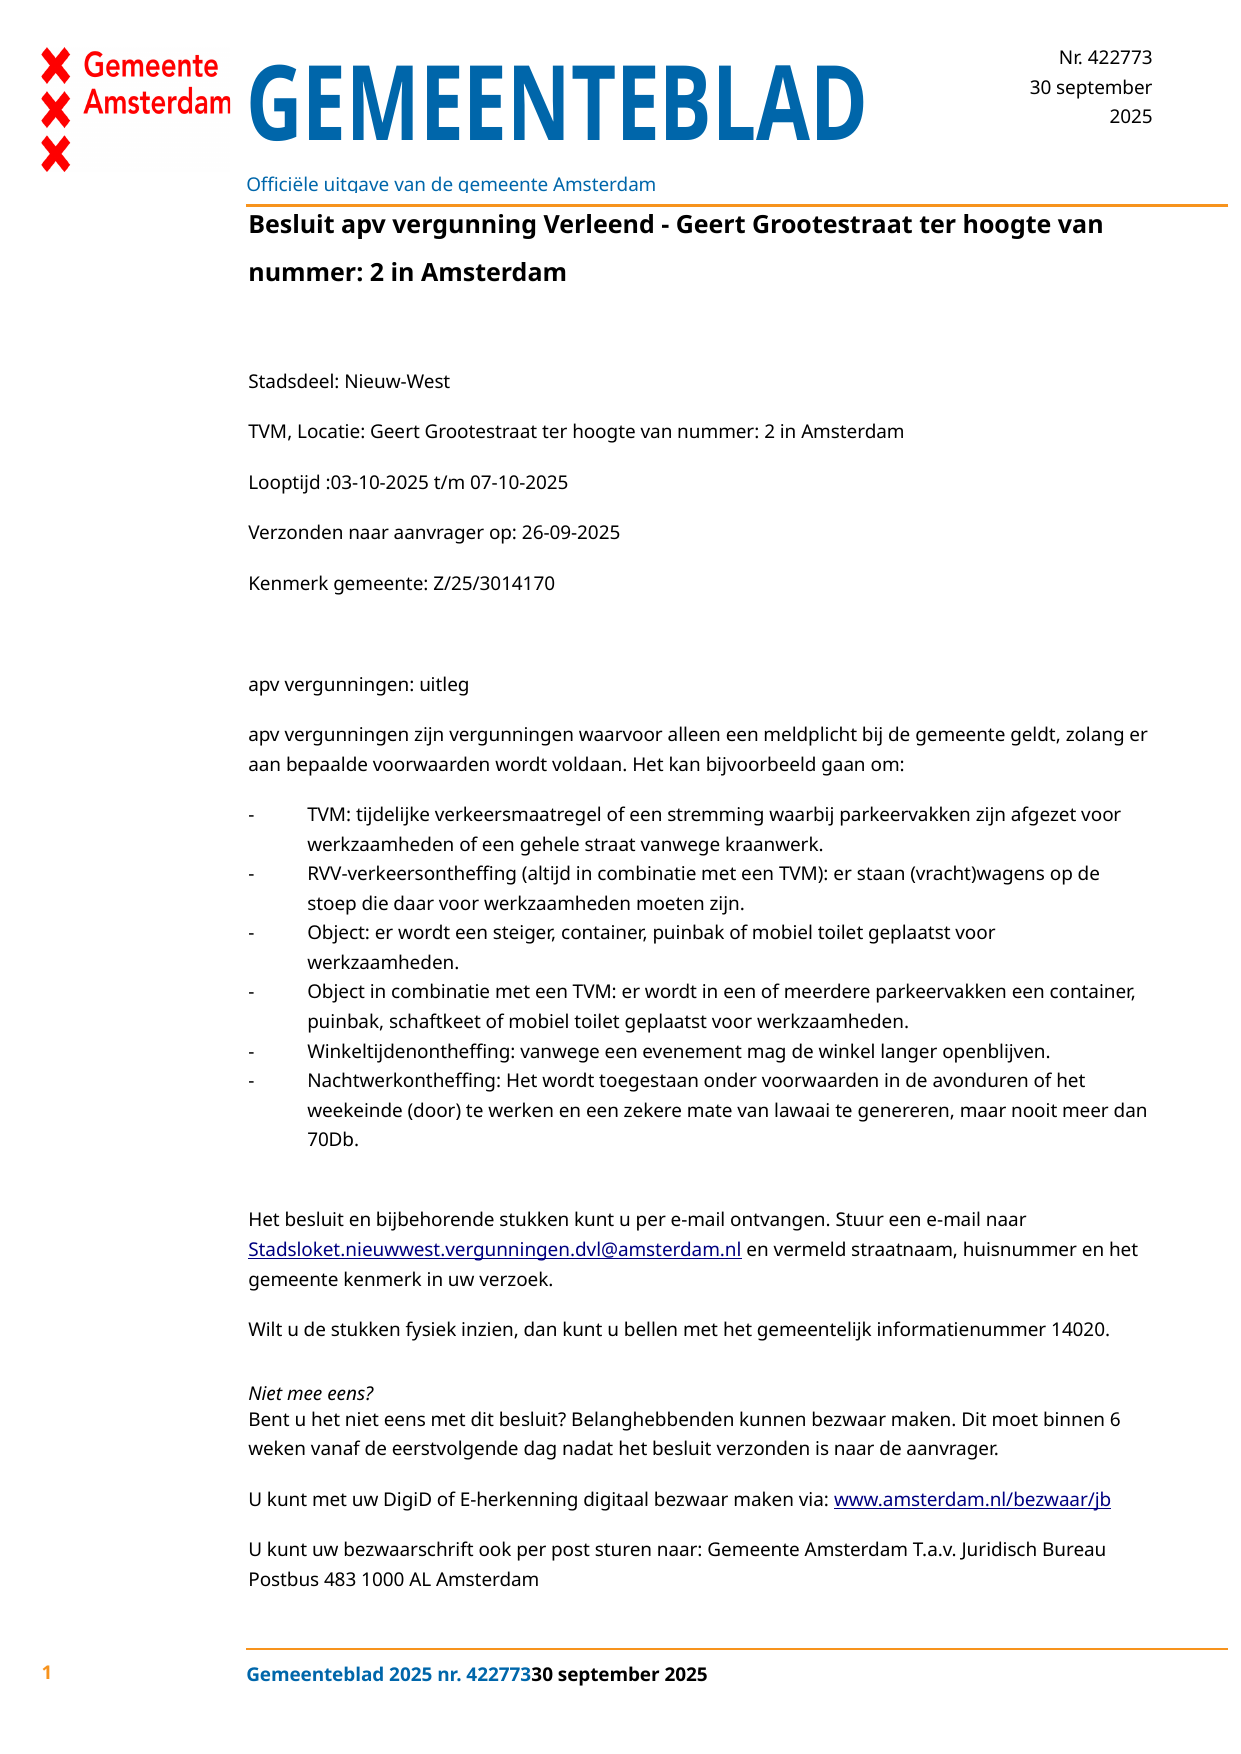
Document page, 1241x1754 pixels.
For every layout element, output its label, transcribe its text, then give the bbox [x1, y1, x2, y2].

text Wilt u de stukken fysiek inzien, dan kunt u bellen met het gemeentelijk informatienummer 14020. [248, 1316, 1152, 1342]
list RVV-verkeersontheffing (altijd in combinatie met een TVM): er staan (vracht)wagens op de stoep die daar voor werkzaamheden moeten zijn. [248, 860, 1152, 916]
text Niet mee eens? [248, 1380, 1152, 1406]
list TVM: tijdelijke verkeersmaatregel of een stremming waarbij parkeervakken zijn afgezet voor werkzaamheden of een gehele straat vanwege kraanwerk. [248, 801, 1152, 857]
text Het besluit en bijbehorende stukken kunt u per e-mail ontvangen. Stuur een e-mail naar Stadsloket.nieuwwest.vergunningen.dvl@amsterdam.nl en vermeld straatnaam, huisnummer en het gemeente kenmerk in uw verzoek. [248, 1207, 1152, 1292]
text TVM, Locatie: Geert Grootestraat ter hoogte van nummer: 2 in Amsterdam [248, 419, 1152, 444]
text apv vergunningen zijn vergunningen waarvoor alleen een meldplicht bij de gemeente geldt, zolang er aan bepaalde voorwaarden wordt voldaan. Het kan bijvoorbeeld gaan om: [248, 721, 1152, 777]
text apv vergunningen: uitleg [248, 671, 1152, 697]
list Object: er wordt een steiger, container, puinbak of mobiel toilet geplaatst voor werkzaamheden. [248, 919, 1152, 975]
text U kunt uw bezwaarschrift ook per post sturen naar: Gemeente Amsterdam T.a.v. Juridisch Bureau Postbus 483 1000 AL Amsterdam [248, 1536, 1152, 1592]
list Winkeltijdenontheffing: vanwege een evenement mag de winkel langer openblijven. [248, 1038, 1152, 1064]
picture [41, 47, 231, 172]
text U kunt met uw DigiD of E-herkenning digitaal bezwaar maken via: www.amsterdam.nl/bezwaar/jb [248, 1486, 1152, 1512]
text Bent u het niet eens met dit besluit? Belanghebbenden kunnen bezwaar maken. Dit moet binnen 6 weken vanaf de eerstvolgende dag nadat het besluit verzonden is naar de aanvrager. [248, 1406, 1152, 1461]
list Object in combinatie met een TVM: er wordt in een of meerdere parkeervakken een container, puinbak, schaftkeet of mobiel toilet geplaatst voor werkzaamheden. [248, 979, 1152, 1034]
text Kenmerk gemeente: Z/25/3014170 [248, 570, 1152, 596]
text Looptijd :03-10-2025 t/m 07-10-2025 [248, 469, 1152, 495]
text Stadsdeel: Nieuw-West [248, 368, 1152, 394]
text Verzonden naar aanvrager op: 26-09-2025 [248, 519, 1152, 545]
list Nachtwerkontheffing: Het wordt toegestaan onder voorwaarden in de avonduren of het weekeinde (door) te werken en een zekere mate van lawaai te genereren, maar nooit meer dan 70Db. [248, 1067, 1152, 1152]
text Besluit apv vergunning Verleend - Geert Grootestraat ter hoogte van nummer: 2 in Amsterdam [248, 207, 1152, 288]
